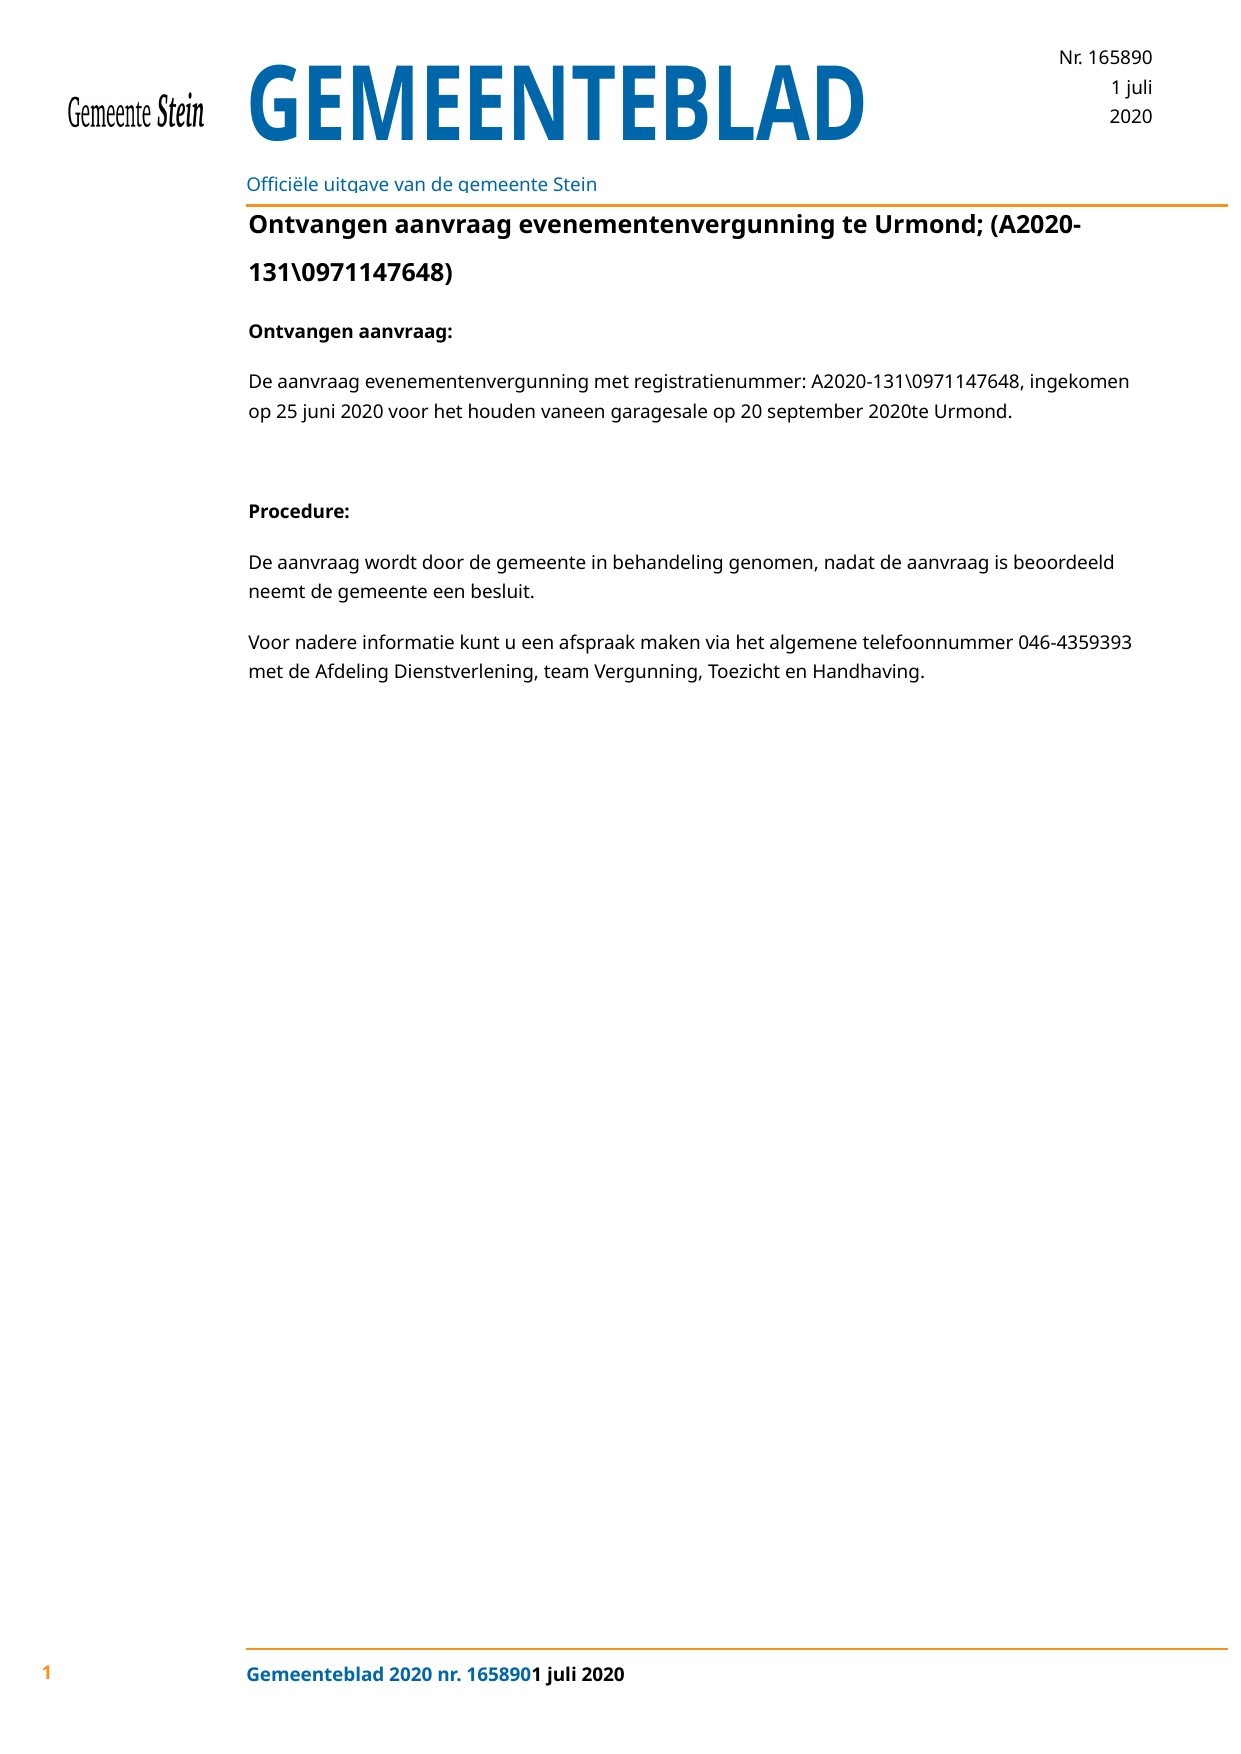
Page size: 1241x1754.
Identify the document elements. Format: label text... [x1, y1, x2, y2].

text Ontvangen aanvraag: [248, 318, 1152, 344]
text Ontvangen aanvraag evenementenvergunning te Urmond; (A2020-131\0971147648) [248, 207, 1152, 288]
text De aanvraag wordt door de gemeente in behandeling genomen, nadat de aanvraag is beoordeeld neemt de gemeente een besluit. [248, 549, 1152, 604]
text Voor nadere informatie kunt u een afspraak maken via het algemene telefoonnummer 046-4359393 met de Afdeling Dienstverlening, team Vergunning, Toezicht en Handhaving. [248, 629, 1152, 684]
picture [41, 47, 231, 172]
text Procedure: [248, 499, 1152, 524]
text De aanvraag evenementenvergunning met registratienummer: A2020-131\0971147648, ingekomen op 25 juni 2020 voor het houden vaneen garagesale op 20 september 2020te Urmond. [248, 368, 1152, 424]
